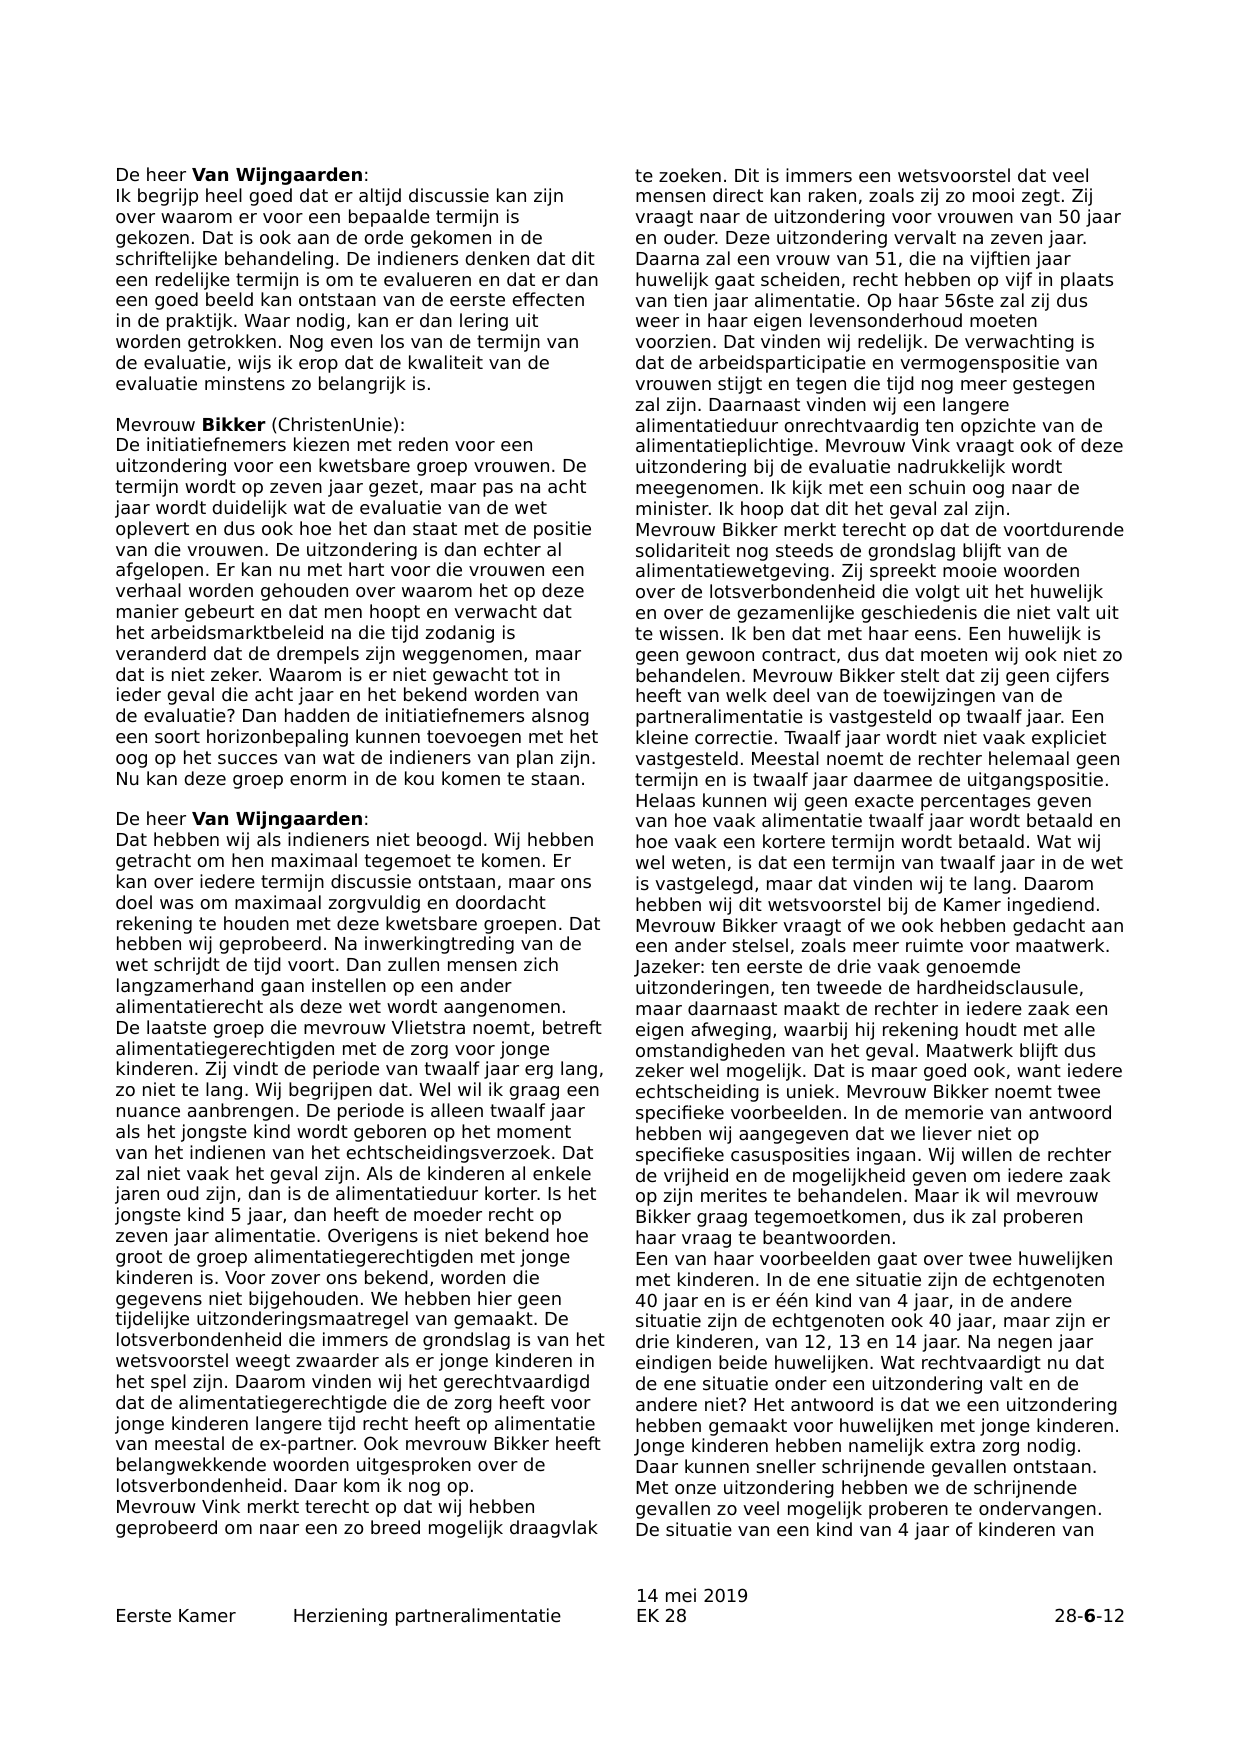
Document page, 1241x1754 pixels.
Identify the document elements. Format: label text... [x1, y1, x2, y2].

text De laatste groep die mevrouw Vlietstra noemt, betreft alimentatiegerechtigden met de zorg voor jonge kinderen. Zij vindt de periode van twaalf jaar erg lang, zo niet te lang. Wij begrijpen dat. Wel wil ik graag een nuance aanbrengen. De periode is alleen twaalf jaar als het jongste kind wordt geboren op het moment van het indienen van het echtscheidingsverzoek. Dat zal niet vaak het geval zijn. Als de kinderen al enkele jaren oud zijn, dan is de alimentatieduur korter. Is het jongste kind 5 jaar, dan heeft de moeder recht op zeven jaar alimentatie. Overigens is niet bekend hoe groot de groep alimentatiegerechtigden met jonge kinderen is. Voor zover ons bekend, worden die gegevens niet bijgehouden. We hebben hier geen tijdelijke uitzonderingsmaatregel van gemaakt. De lotsverbondenheid die immers de grondslag is van het wetsvoorstel weegt zwaarder als er jonge kinderen in het spel zijn. Daarom vinden wij het gerechtvaardigd dat de alimentatiegerechtigde die de zorg heeft voor jonge kinderen langere tijd recht heeft op alimentatie van meestal de ex-partner. Ook mevrouw Bikker heeft belangwekkende woorden uitgesproken over de lotsverbondenheid. Daar kom ik nog op. [115, 1017, 605, 1497]
text Mevrouw Bikker (ChristenUnie): [115, 414, 605, 435]
text De heer Van Wijngaarden: [115, 165, 605, 186]
text Mevrouw Bikker vraagt of we ook hebben gedacht aan een ander stelsel, zoals meer ruimte voor maatwerk. Jazeker: ten eerste de drie vaak genoemde uitzonderingen, ten tweede de hardheidsclausule, maar daarnaast maakt de rechter in iedere zaak een eigen afweging, waarbij hij rekening houdt met alle omstandigheden van het geval. Maatwerk blijft dus zeker wel mogelijk. Dat is maar goed ook, want iedere echtscheiding is uniek. Mevrouw Bikker noemt twee specifieke voorbeelden. In de memorie van antwoord hebben wij aangegeven dat we liever niet op specifieke casusposities ingaan. Wij willen de rechter de vrijheid en de mogelijkheid geven om iedere zaak op zijn merites te behandelen. Maar ik wil mevrouw Bikker graag tegemoetkomen, dus ik zal proberen haar vraag te beantwoorden. [635, 915, 1125, 1249]
text Mevrouw Vink merkt terecht op dat wij hebben geprobeerd om naar een zo breed mogelijk draagvlak [115, 1497, 605, 1538]
text te zoeken. Dit is immers een wetsvoorstel dat veel mensen direct kan raken, zoals zij zo mooi zegt. Zij vraagt naar de uitzondering voor vrouwen van 50 jaar en ouder. Deze uitzondering vervalt na zeven jaar. Daarna zal een vrouw van 51, die na vijftien jaar huwelijk gaat scheiden, recht hebben op vijf in plaats van tien jaar alimentatie. Op haar 56ste zal zij dus weer in haar eigen levensonderhoud moeten voorzien. Dat vinden wij redelijk. De verwachting is dat de arbeidsparticipatie en vermogenspositie van vrouwen stijgt en tegen die tijd nog meer gestegen zal zijn. Daarnaast vinden wij een langere alimentatieduur onrechtvaardig ten opzichte van de alimentatieplichtige. Mevrouw Vink vraagt ook of deze uitzondering bij de evaluatie nadrukkelijk wordt meegenomen. Ik kijk met een schuin oog naar de minister. Ik hoop dat dit het geval zal zijn. [635, 165, 1125, 519]
text De initiatiefnemers kiezen met reden voor een uitzondering voor een kwetsbare groep vrouwen. De termijn wordt op zeven jaar gezet, maar pas na acht jaar wordt duidelijk wat de evaluatie van de wet oplevert en dus ook hoe het dan staat met de positie van die vrouwen. De uitzondering is dan echter al afgelopen. Er kan nu met hart voor die vrouwen een verhaal worden gehouden over waarom het op deze manier gebeurt en dat men hoopt en verwacht dat het arbeidsmarktbeleid na die tijd zodanig is veranderd dat de drempels zijn weggenomen, maar dat is niet zeker. Waarom is er niet gewacht tot in ieder geval die acht jaar en het bekend worden van de evaluatie? Dan hadden de initiatiefnemers alsnog een soort horizonbepaling kunnen toevoegen met het oog op het succes van wat de indieners van plan zijn. Nu kan deze groep enorm in de kou komen te staan. [115, 435, 605, 789]
text Ik begrijp heel goed dat er altijd discussie kan zijn over waarom er voor een bepaalde termijn is gekozen. Dat is ook aan de orde gekomen in de schriftelijke behandeling. De indieners denken dat dit een redelijke termijn is om te evalueren en dat er dan een goed beeld kan ontstaan van de eerste effecten in de praktijk. Waar nodig, kan er dan lering uit worden getrokken. Nog even los van de termijn van de evaluatie, wijs ik erop dat de kwaliteit van de evaluatie minstens zo belangrijk is. [115, 186, 605, 394]
text De heer Van Wijngaarden: [115, 809, 605, 830]
text Een van haar voorbeelden gaat over twee huwelijken met kinderen. In de ene situatie zijn de echtgenoten 40 jaar en is er één kind van 4 jaar, in de andere situatie zijn de echtgenoten ook 40 jaar, maar zijn er drie kinderen, van 12, 13 en 14 jaar. Na negen jaar eindigen beide huwelijken. Wat rechtvaardigt nu dat de ene situatie onder een uitzondering valt en de andere niet? Het antwoord is dat we een uitzondering hebben gemaakt voor huwelijken met jonge kinderen. Jonge kinderen hebben namelijk extra zorg nodig. Daar kunnen sneller schrijnende gevallen ontstaan. Met onze uitzondering hebben we de schrijnende gevallen zo veel mogelijk proberen te ondervangen. De situatie van een kind van 4 jaar of kinderen van [635, 1249, 1125, 1540]
text Dat hebben wij als indieners niet beoogd. Wij hebben getracht om hen maximaal tegemoet te komen. Er kan over iedere termijn discussie ontstaan, maar ons doel was om maximaal zorgvuldig en doordacht rekening te houden met deze kwetsbare groepen. Dat hebben wij geprobeerd. Na inwerkingtreding van de wet schrijdt de tijd voort. Dan zullen mensen zich langzamerhand gaan instellen op een ander alimentatierecht als deze wet wordt aangenomen. [115, 830, 605, 1017]
text Mevrouw Bikker merkt terecht op dat de voortdurende solidariteit nog steeds de grondslag blijft van de alimentatiewetgeving. Zij spreekt mooie woorden over de lotsverbondenheid die volgt uit het huwelijk en over de gezamenlijke geschiedenis die niet valt uit te wissen. Ik ben dat met haar eens. Een huwelijk is geen gewoon contract, dus dat moeten wij ook niet zo behandelen. Mevrouw Bikker stelt dat zij geen cijfers heeft van welk deel van de toewijzingen van de partneralimentatie is vastgesteld op twaalf jaar. Een kleine correctie. Twaalf jaar wordt niet vaak expliciet vastgesteld. Meestal noemt de rechter helemaal geen termijn en is twaalf jaar daarmee de uitgangspositie. Helaas kunnen wij geen exacte percentages geven van hoe vaak alimentatie twaalf jaar wordt betaald en hoe vaak een kortere termijn wordt betaald. Wat wij wel weten, is dat een termijn van twaalf jaar in de wet is vastgelegd, maar dat vinden wij te lang. Daarom hebben wij dit wetsvoorstel bij de Kamer ingediend. [635, 519, 1125, 915]
